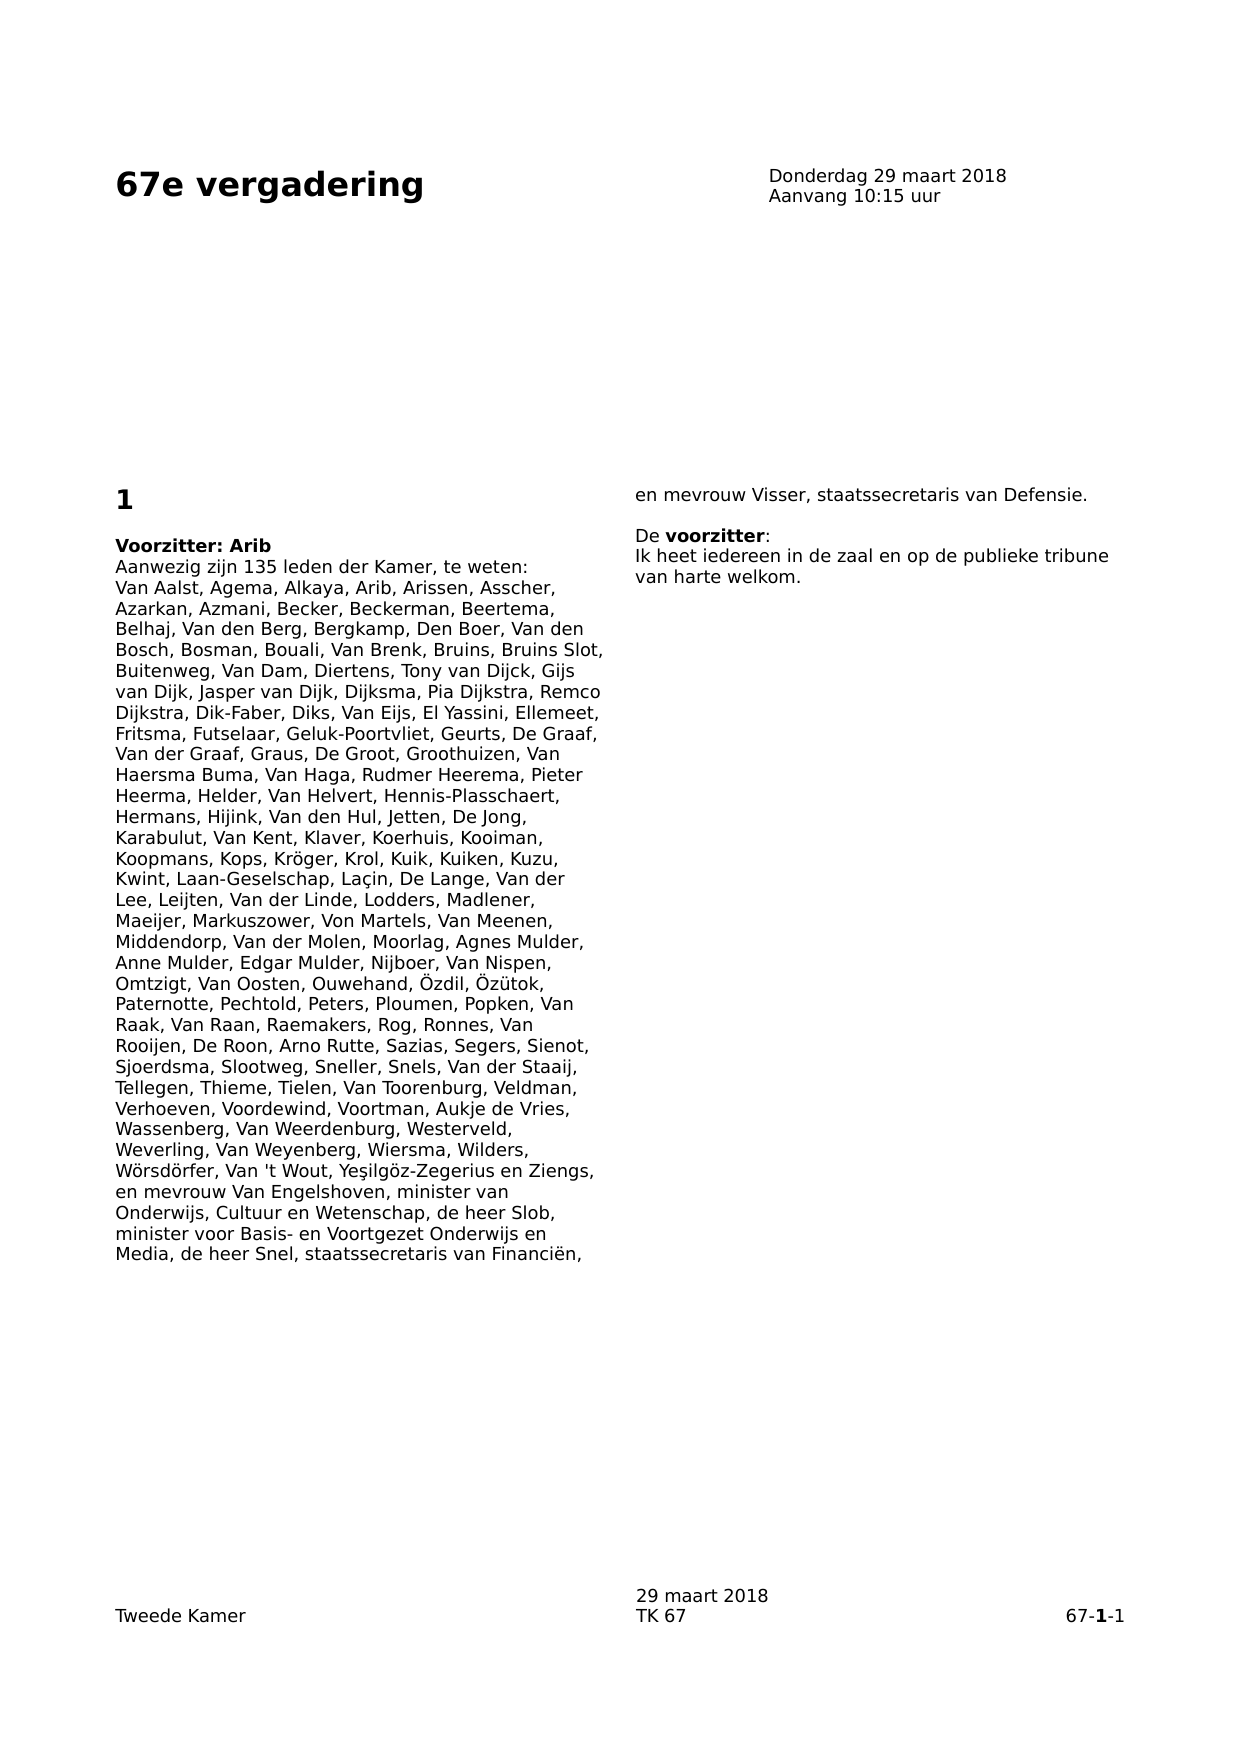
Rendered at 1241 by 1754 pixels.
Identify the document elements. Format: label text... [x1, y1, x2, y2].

text Aanwezig zijn 135 leden der Kamer, te weten: [115, 557, 605, 577]
table_header Donderdag 29 maart 2018 [769, 165, 1125, 186]
table_header 67e vergadering [115, 165, 768, 207]
text en mevrouw Visser, staatssecretaris van Defensie. [635, 484, 1125, 505]
text Van Aalst, Agema, Alkaya, Arib, Arissen, Asscher, Azarkan, Azmani, Becker, Beckerman, Beertema, Belhaj, Van den Berg, Bergkamp, Den Boer, Van den Bosch, Bosman, Bouali, Van Brenk, Bruins, Bruins Slot, Buitenweg, Van Dam, Diertens, Tony van Dijck, Gijs van Dijk, Jasper van Dijk, Dijksma, Pia Dijkstra, Remco Dijkstra, Dik-Faber, Diks, Van Eijs, El Yassini, Ellemeet, Fritsma, Futselaar, Geluk-Poortvliet, Geurts, De Graaf, Van der Graaf, Graus, De Groot, Groothuizen, Van Haersma Buma, Van Haga, Rudmer Heerema, Pieter Heerma, Helder, Van Helvert, Hennis-Plasschaert, Hermans, Hijink, Van den Hul, Jetten, De Jong, Karabulut, Van Kent, Klaver, Koerhuis, Kooiman, Koopmans, Kops, Kröger, Krol, Kuik, Kuiken, Kuzu, Kwint, Laan-Geselschap, Laçin, De Lange, Van der Lee, Leijten, Van der Linde, Lodders, Madlener, Maeijer, Markuszower, Von Martels, Van Meenen, Middendorp, Van der Molen, Moorlag, Agnes Mulder, Anne Mulder, Edgar Mulder, Nijboer, Van Nispen, Omtzigt, Van Oosten, Ouwehand, Özdil, Özütok, Paternotte, Pechtold, Peters, Ploumen, Popken, Van Raak, Van Raan, Raemakers, Rog, Ronnes, Van Rooijen, De Roon, Arno Rutte, Sazias, Segers, Sienot, Sjoerdsma, Slootweg, Sneller, Snels, Van der Staaij, Tellegen, Thieme, Tielen, Van Toorenburg, Veldman, Verhoeven, Voordewind, Voortman, Aukje de Vries, Wassenberg, Van Weerdenburg, Westerveld, Weverling, Van Weyenberg, Wiersma, Wilders, Wörsdörfer, Van 't Wout, Yeşilgöz-Zegerius en Ziengs, [115, 577, 605, 1182]
text De voorzitter: [635, 525, 1125, 546]
text Voorzitter: Arib [115, 536, 605, 557]
text Ik heet iedereen in de zaal en op de publieke tribune van harte welkom. [635, 546, 1125, 588]
text en mevrouw Van Engelshoven, minister van Onderwijs, Cultuur en Wetenschap, de heer Slob, minister voor Basis- en Voortgezet Onderwijs en Media, de heer Snel, staatssecretaris van Financiën, [115, 1182, 605, 1265]
table_cell Aanvang 10:15 uur [769, 186, 1125, 207]
title 1 [115, 484, 605, 516]
